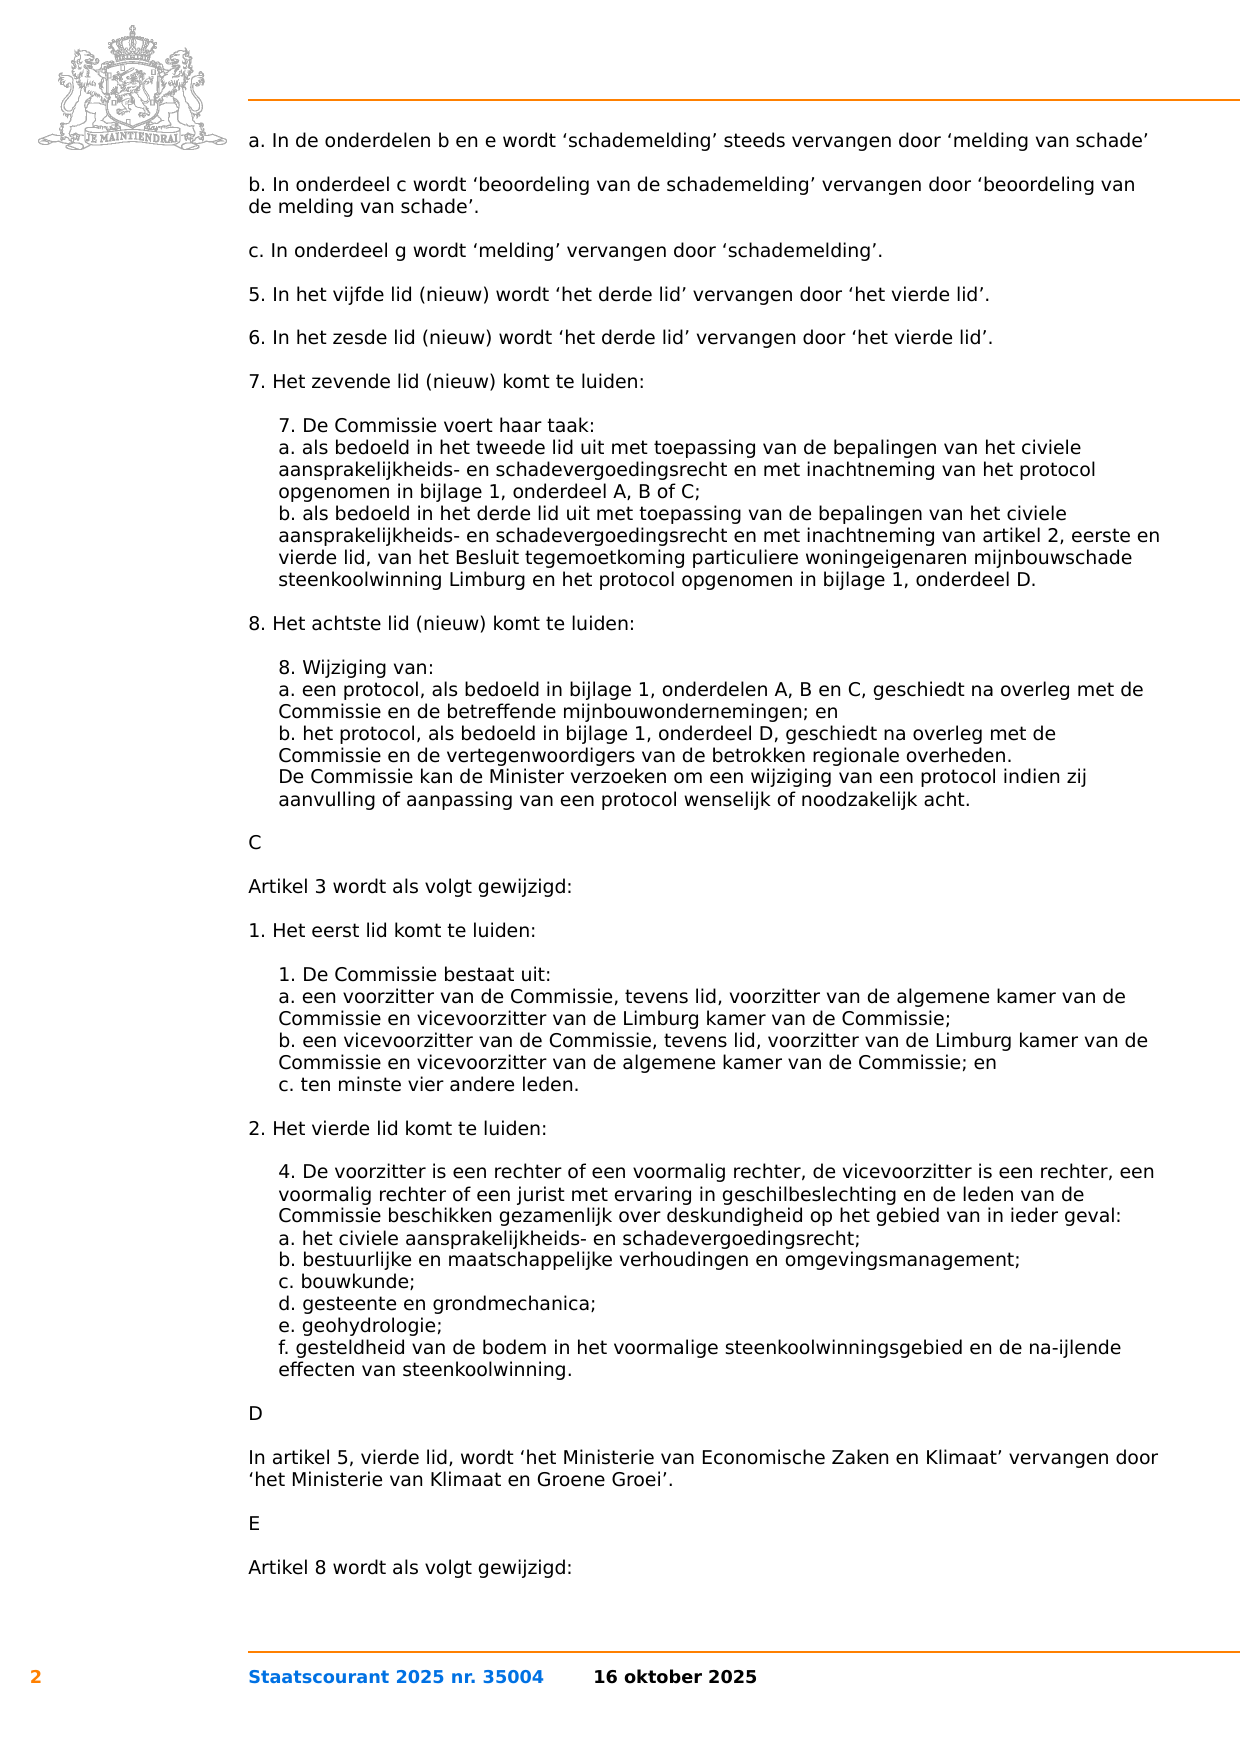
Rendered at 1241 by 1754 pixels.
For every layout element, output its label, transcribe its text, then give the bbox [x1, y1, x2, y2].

text 7. De Commissie voert haar taak: [278, 415, 1163, 437]
text In artikel 5, vierde lid, wordt ‘het Ministerie van Economische Zaken en Klimaat’ vervangen door ‘het Ministerie van Klimaat en Groene Groei’. [248, 1447, 1163, 1491]
text b. In onderdeel c wordt ‘beoordeling van de schademelding’ vervangen door ‘beoordeling van de melding van schade’. [248, 174, 1163, 218]
text D [248, 1403, 1163, 1425]
text c. bouwkunde; [278, 1271, 1163, 1293]
text Artikel 8 wordt als volgt gewijzigd: [248, 1557, 1163, 1579]
picture [38, 25, 227, 150]
text b. het protocol, als bedoeld in bijlage 1, onderdeel D, geschiedt na overleg met de Commissie en de vertegenwoordigers van de betrokken regionale overheden. [278, 722, 1163, 766]
text b. een vicevoorzitter van de Commissie, tevens lid, voorzitter van de Limburg kamer van de Commissie en vicevoorzitter van de algemene kamer van de Commissie; en [278, 1030, 1163, 1074]
text E [248, 1513, 1163, 1535]
text b. bestuurlijke en maatschappelijke verhoudingen en omgevingsmanagement; [278, 1249, 1163, 1271]
text 8. Het achtste lid (nieuw) komt te luiden: [248, 613, 1163, 635]
text d. gesteente en grondmechanica; [278, 1293, 1163, 1315]
text 7. Het zevende lid (nieuw) komt te luiden: [248, 371, 1163, 393]
text b. als bedoeld in het derde lid uit met toepassing van de bepalingen van het civiele aansprakelijkheids- en schadevergoedingsrecht en met inachtneming van artikel 2, eerste en vierde lid, van het Besluit tegemoetkoming particuliere woningeigenaren mijnbouwschade steenkoolwinning Limburg en het protocol opgenomen in bijlage 1, onderdeel D. [278, 503, 1163, 591]
text 8. Wijziging van: [278, 657, 1163, 678]
text 4. De voorzitter is een rechter of een voormalig rechter, de vicevoorzitter is een rechter, een voormalig rechter of een jurist met ervaring in geschilbeslechting en de leden van de Commissie beschikken gezamenlijk over deskundigheid op het gebied van in ieder geval: [278, 1161, 1163, 1227]
text De Commissie kan de Minister verzoeken om een wijziging van een protocol indien zij aanvulling of aanpassing van een protocol wenselijk of noodzakelijk acht. [278, 766, 1163, 810]
text 5. In het vijfde lid (nieuw) wordt ‘het derde lid’ vervangen door ‘het vierde lid’. [248, 283, 1163, 305]
text 2. Het vierde lid komt te luiden: [248, 1118, 1163, 1139]
text a. een voorzitter van de Commissie, tevens lid, voorzitter van de algemene kamer van de Commissie en vicevoorzitter van de Limburg kamer van de Commissie; [278, 986, 1163, 1030]
text f. gesteldheid van de bodem in het voormalige steenkoolwinningsgebied en de na-ijlende effecten van steenkoolwinning. [278, 1337, 1163, 1381]
text 6. In het zesde lid (nieuw) wordt ‘het derde lid’ vervangen door ‘het vierde lid’. [248, 327, 1163, 349]
text a. het civiele aansprakelijkheids- en schadevergoedingsrecht; [278, 1227, 1163, 1249]
text a. In de onderdelen b en e wordt ‘schademelding’ steeds vervangen door ‘melding van schade’ [248, 130, 1163, 152]
text a. als bedoeld in het tweede lid uit met toepassing van de bepalingen van het civiele aansprakelijkheids- en schadevergoedingsrecht en met inachtneming van het protocol opgenomen in bijlage 1, onderdeel A, B of C; [278, 437, 1163, 503]
text 1. De Commissie bestaat uit: [278, 964, 1163, 986]
text c. ten minste vier andere leden. [278, 1074, 1163, 1096]
text C [248, 832, 1163, 854]
text Artikel 3 wordt als volgt gewijzigd: [248, 876, 1163, 898]
text c. In onderdeel g wordt ‘melding’ vervangen door ‘schademelding’. [248, 239, 1163, 262]
text e. geohydrologie; [278, 1315, 1163, 1337]
text 1. Het eerst lid komt te luiden: [248, 920, 1163, 942]
text a. een protocol, als bedoeld in bijlage 1, onderdelen A, B en C, geschiedt na overleg met de Commissie en de betreffende mijnbouwondernemingen; en [278, 678, 1163, 722]
